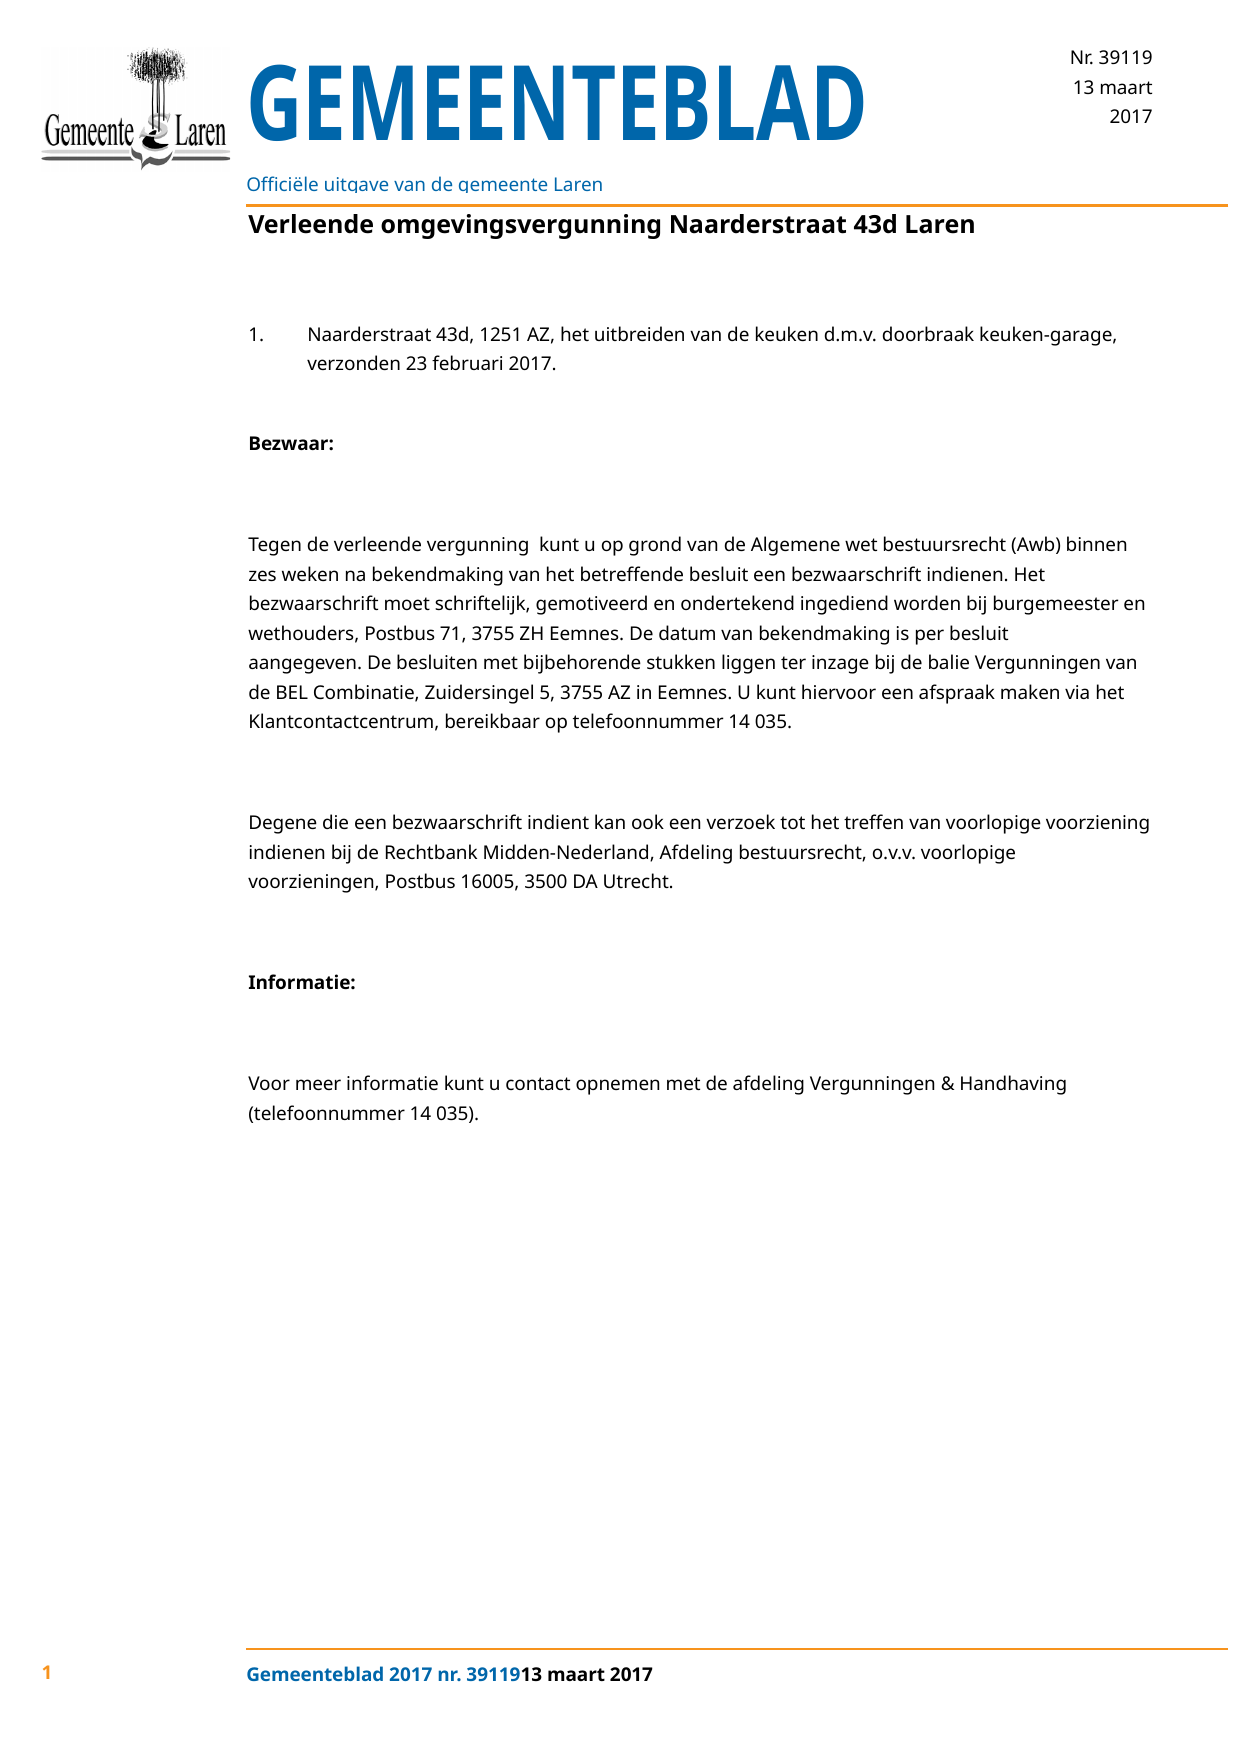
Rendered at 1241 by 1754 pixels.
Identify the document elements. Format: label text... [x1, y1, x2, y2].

text Bezwaar: [248, 430, 1152, 456]
text Degene die een bezwaarschrift indient kan ook een verzoek tot het treffen van voorlopige voorziening indienen bij de Rechtbank Midden-Nederland, Afdeling bestuursrecht, o.v.v. voorlopige voorzieningen, Postbus 16005, 3500 DA Utrecht. [248, 809, 1152, 894]
text Verleende omgevingsvergunning Naarderstraat 43d Laren [248, 207, 1152, 241]
list Naarderstraat 43d, 1251 AZ, het uitbreiden van de keuken d.m.v. doorbraak keuken-garage, verzonden 23 februari 2017. [248, 321, 1152, 376]
text Tegen de verleende vergunning kunt u op grond van de Algemene wet bestuursrecht (Awb) binnen zes weken na bekendmaking van het betreffende besluit een bezwaarschrift indienen. Het bezwaarschrift moet schriftelijk, gemotiveerd en ondertekend ingediend worden bij burgemeester en wethouders, Postbus 71, 3755 ZH Eemnes. De datum van bekendmaking is per besluit aangegeven. De besluiten met bijbehorende stukken liggen ter inzage bij de balie Vergunningen van de BEL Combinatie, Zuidersingel 5, 3755 AZ in Eemnes. U kunt hiervoor een afspraak maken via het Klantcontactcentrum, bereikbaar op telefoonnummer 14 035. [248, 531, 1152, 734]
text Voor meer informatie kunt u contact opnemen met de afdeling Vergunningen & Handhaving (telefoonnummer 14 035). [248, 1070, 1152, 1126]
text Informatie: [248, 969, 1152, 995]
picture [41, 47, 231, 172]
